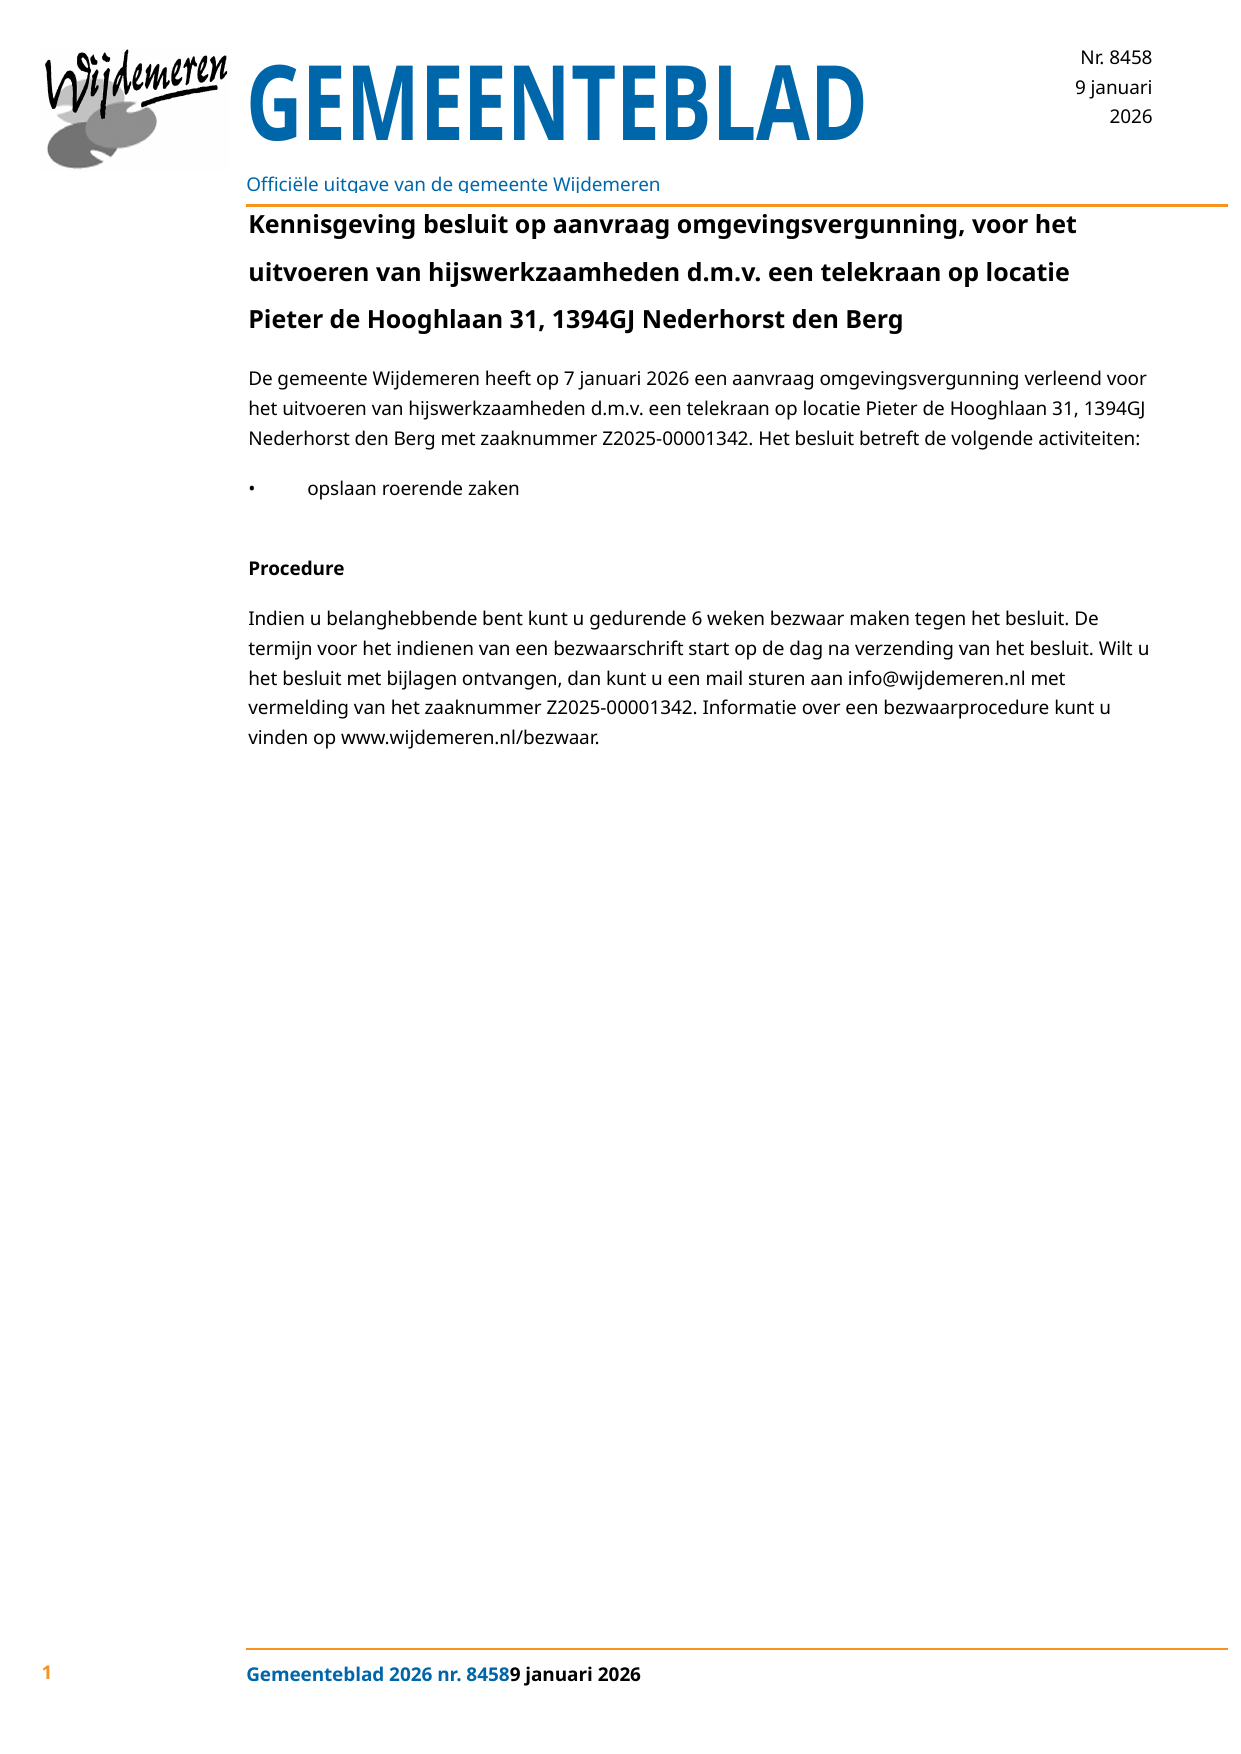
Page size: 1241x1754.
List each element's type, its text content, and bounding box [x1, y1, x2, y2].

text Kennisgeving besluit op aanvraag omgevingsvergunning, voor het uitvoeren van hijswerkzaamheden d.m.v. een telekraan op locatie Pieter de Hooghlaan 31, 1394GJ Nederhorst den Berg [248, 207, 1152, 336]
text Indien u belanghebbende bent kunt u gedurende 6 weken bezwaar maken tegen het besluit. De termijn voor het indienen van een bezwaarschrift start op de dag na verzending van het besluit. Wilt u het besluit met bijlagen ontvangen, dan kunt u een mail sturen aan info@wijdemeren.nl met vermelding van het zaaknummer Z2025-00001342. Informatie over een bezwaarprocedure kunt u vinden op www.wijdemeren.nl/bezwaar. [248, 606, 1152, 749]
text Procedure [248, 555, 1152, 581]
text De gemeente Wijdemeren heeft op 7 januari 2026 een aanvraag omgevingsvergunning verleend voor het uitvoeren van hijswerkzaamheden d.m.v. een telekraan op locatie Pieter de Hooghlaan 31, 1394GJ Nederhorst den Berg met zaaknummer Z2025-00001342. Het besluit betreft de volgende activiteiten: [248, 366, 1152, 450]
list opslaan roerende zaken [248, 475, 1152, 501]
picture [41, 47, 231, 172]
